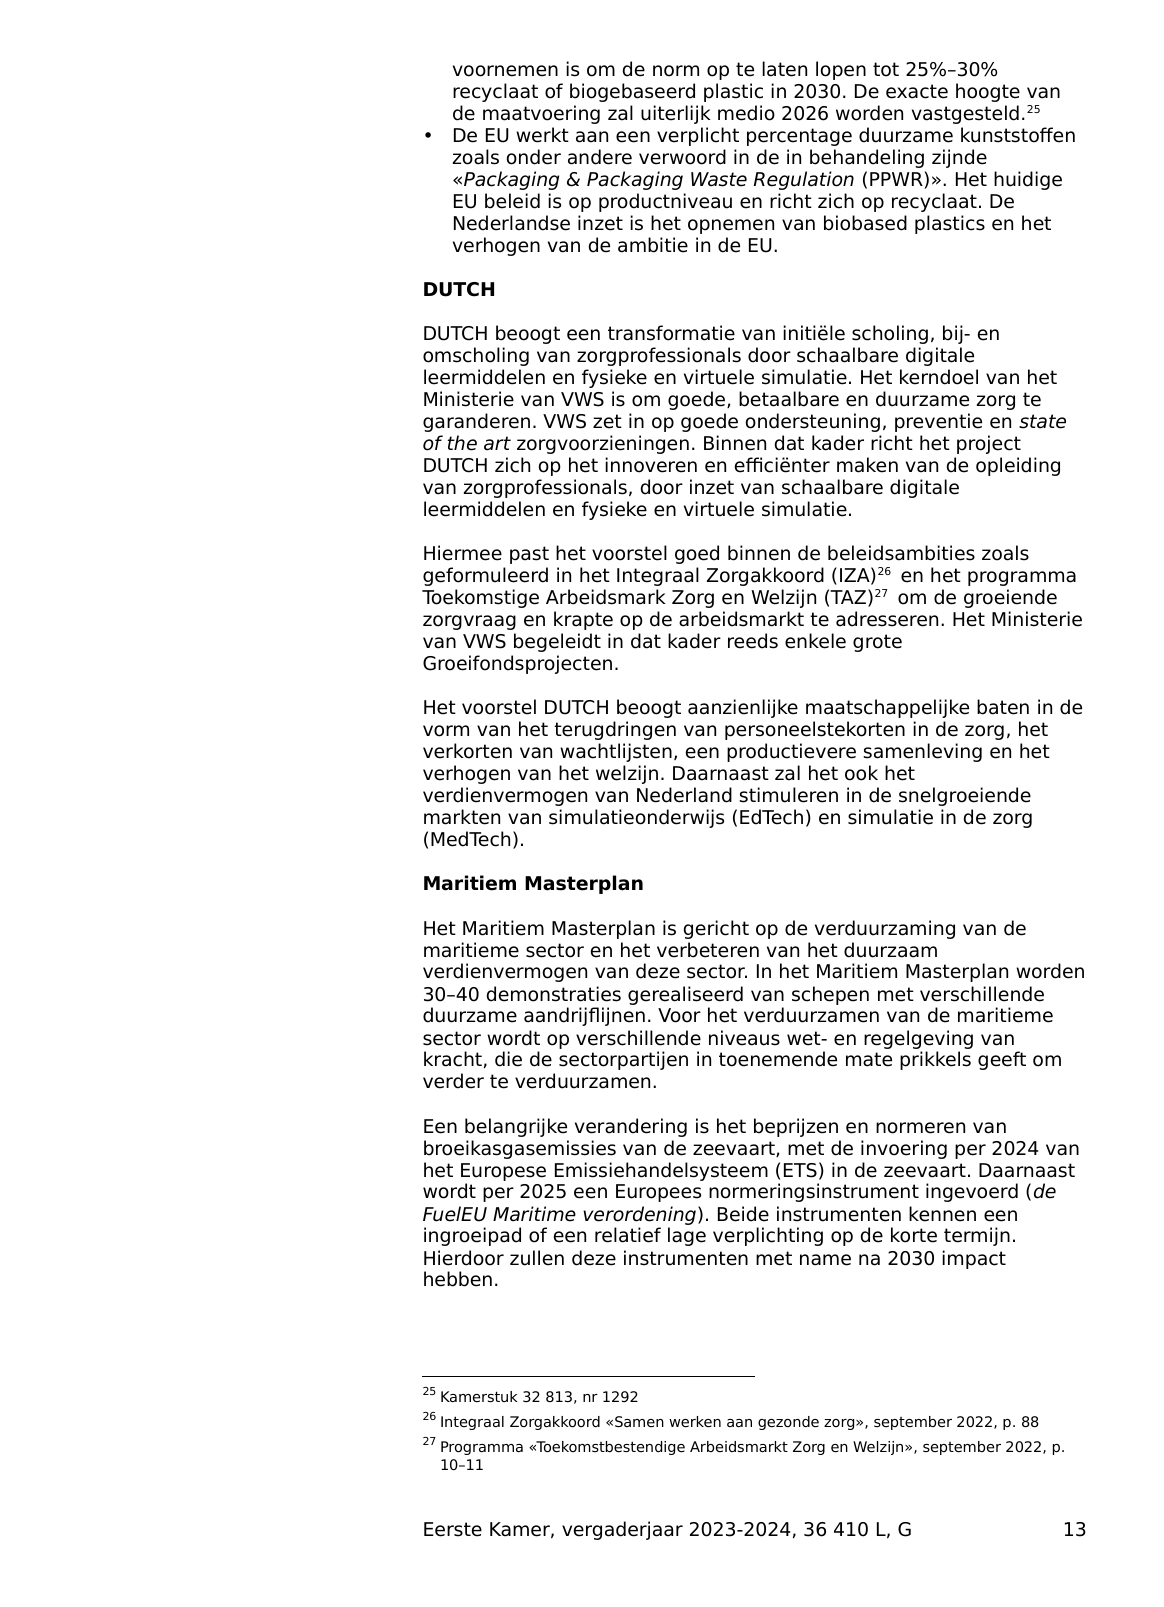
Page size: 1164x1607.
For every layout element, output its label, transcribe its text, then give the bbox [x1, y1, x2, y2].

text voornemen is om de norm op te laten lopen tot 25%–30% recyclaat of biogebaseerd plastic in 2030. De exacte hoogte van de maatvoering zal uiterlijk medio 2026 worden vastgesteld. [422, 59, 1087, 125]
subtitle Maritiem Masterplan [422, 873, 1087, 895]
text DUTCH beoogt een transformatie van initiële scholing, bij- en omscholing van zorgprofessionals door schaalbare digitale leermiddelen en fysieke en virtuele simulatie. Het kerndoel van het Ministerie van VWS is om goede, betaalbare en duurzame zorg te garanderen. VWS zet in op goede ondersteuning, preventie en state of the art zorgvoorzieningen. Binnen dat kader richt het project DUTCH zich op het innoveren en efficiënter maken van de opleiding van zorgprofessionals, door inzet van schaalbare digitale leermiddelen en fysieke en virtuele simulatie. [422, 323, 1087, 521]
text Het Maritiem Masterplan is gericht op de verduurzaming van de maritieme sector en het verbeteren van het duurzaam verdienvermogen van deze sector. In het Maritiem Masterplan worden 30–40 demonstraties gerealiseerd van schepen met verschillende duurzame aandrijflijnen. Voor het verduurzamen van de maritieme sector wordt op verschillende niveaus wet- en regelgeving van kracht, die de sectorpartijen in toenemende mate prikkels geeft om verder te verduurzamen. [422, 917, 1087, 1093]
text Een belangrijke verandering is het beprijzen en normeren van broeikasgasemissies van de zeevaart, met de invoering per 2024 van het Europese Emissiehandelsysteem (ETS) in de zeevaart. Daarnaast wordt per 2025 een Europees normeringsinstrument ingevoerd (de FuelEU Maritime verordening). Beide instrumenten kennen een ingroeipad of een relatief lage verplichting op de korte termijn. Hierdoor zullen deze instrumenten met name na 2030 impact hebben. [422, 1116, 1087, 1291]
subtitle DUTCH [422, 279, 1087, 301]
text • De EU werkt aan een verplicht percentage duurzame kunststoffen zoals onder andere verwoord in de in behandeling zijnde «Packaging & Packaging Waste Regulation (PPWR)». Het huidige EU beleid is op productniveau en richt zich op recyclaat. De Nederlandse inzet is het opnemen van biobased plastics en het verhogen van de ambitie in de EU. [422, 125, 1087, 257]
text Hiermee past het voorstel goed binnen de beleidsambities zoals geformuleerd in het Integraal Zorgakkoord (IZA) en het programma Toekomstige Arbeidsmark Zorg en Welzijn (TAZ) om de groeiende zorgvraag en krapte op de arbeidsmarkt te adresseren. Het Ministerie van VWS begeleidt in dat kader reeds enkele grote Groeifondsprojecten. [422, 543, 1087, 675]
text Integraal Zorgakkoord «Samen werken aan gezonde zorg», september 2022, p. 88 [422, 1410, 1087, 1432]
text Kamerstuk 32 813, nr 1292 [422, 1385, 1087, 1407]
text Het voorstel DUTCH beoogt aanzienlijke maatschappelijke baten in de vorm van het terugdringen van personeelstekorten in de zorg, het verkorten van wachtlijsten, een productievere samenleving en het verhogen van het welzijn. Daarnaast zal het ook het verdienvermogen van Nederland stimuleren in de snelgroeiende markten van simulatieonderwijs (EdTech) en simulatie in de zorg (MedTech). [422, 697, 1087, 851]
text Programma «Toekomstbestendige Arbeidsmarkt Zorg en Welzijn», september 2022, p. 10–11 [422, 1435, 1087, 1474]
